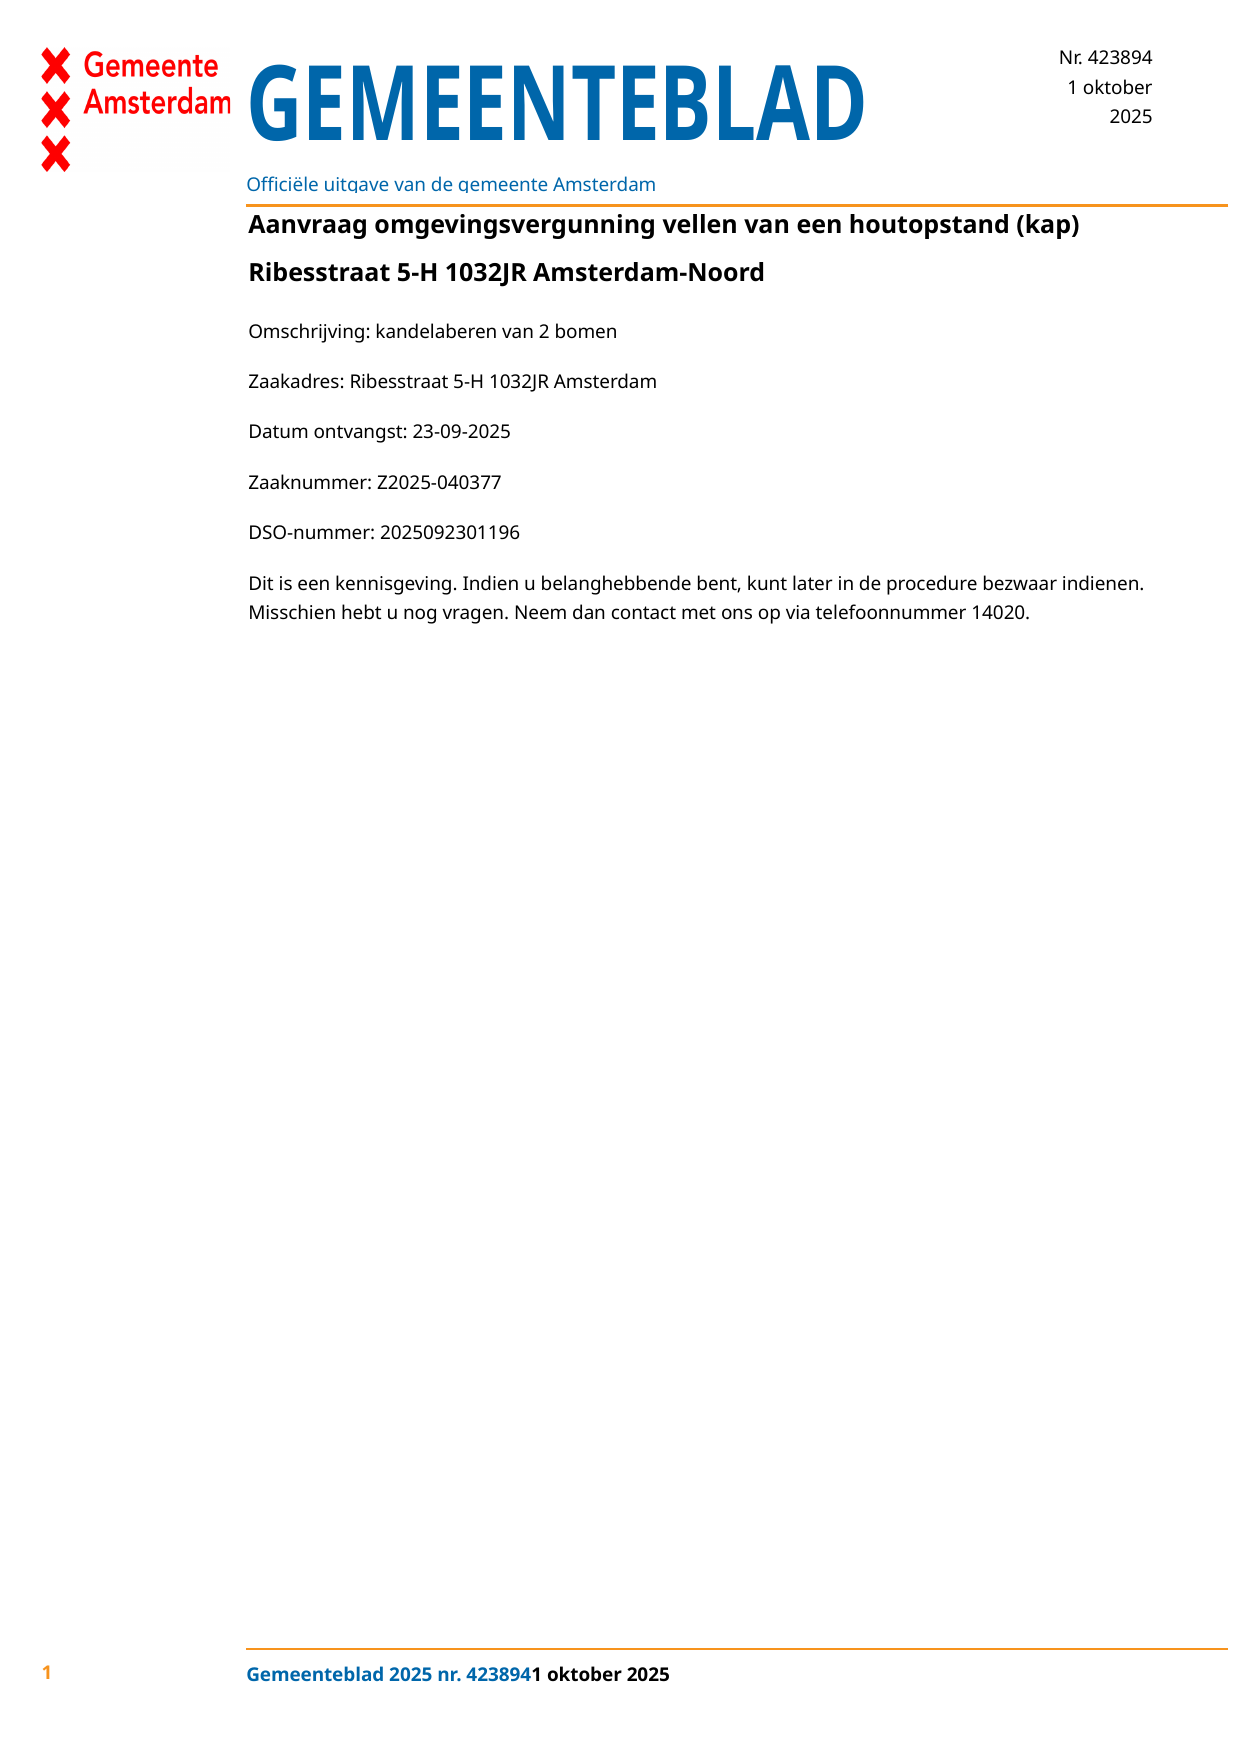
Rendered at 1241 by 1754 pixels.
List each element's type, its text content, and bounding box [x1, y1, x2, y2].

text Zaakadres: Ribesstraat 5-H 1032JR Amsterdam [248, 368, 1152, 394]
text DSO-nummer: 2025092301196 [248, 519, 1152, 545]
text Dit is een kennisgeving. Indien u belanghebbende bent, kunt later in de procedure bezwaar indienen. Misschien hebt u nog vragen. Neem dan contact met ons op via telefoonnummer 14020. [248, 570, 1152, 625]
text Datum ontvangst: 23-09-2025 [248, 419, 1152, 444]
picture [41, 47, 231, 172]
text Aanvraag omgevingsvergunning vellen van een houtopstand (kap) Ribesstraat 5-H 1032JR Amsterdam-Noord [248, 207, 1152, 288]
text Omschrijving: kandelaberen van 2 bomen [248, 318, 1152, 344]
text Zaaknummer: Z2025-040377 [248, 469, 1152, 495]
